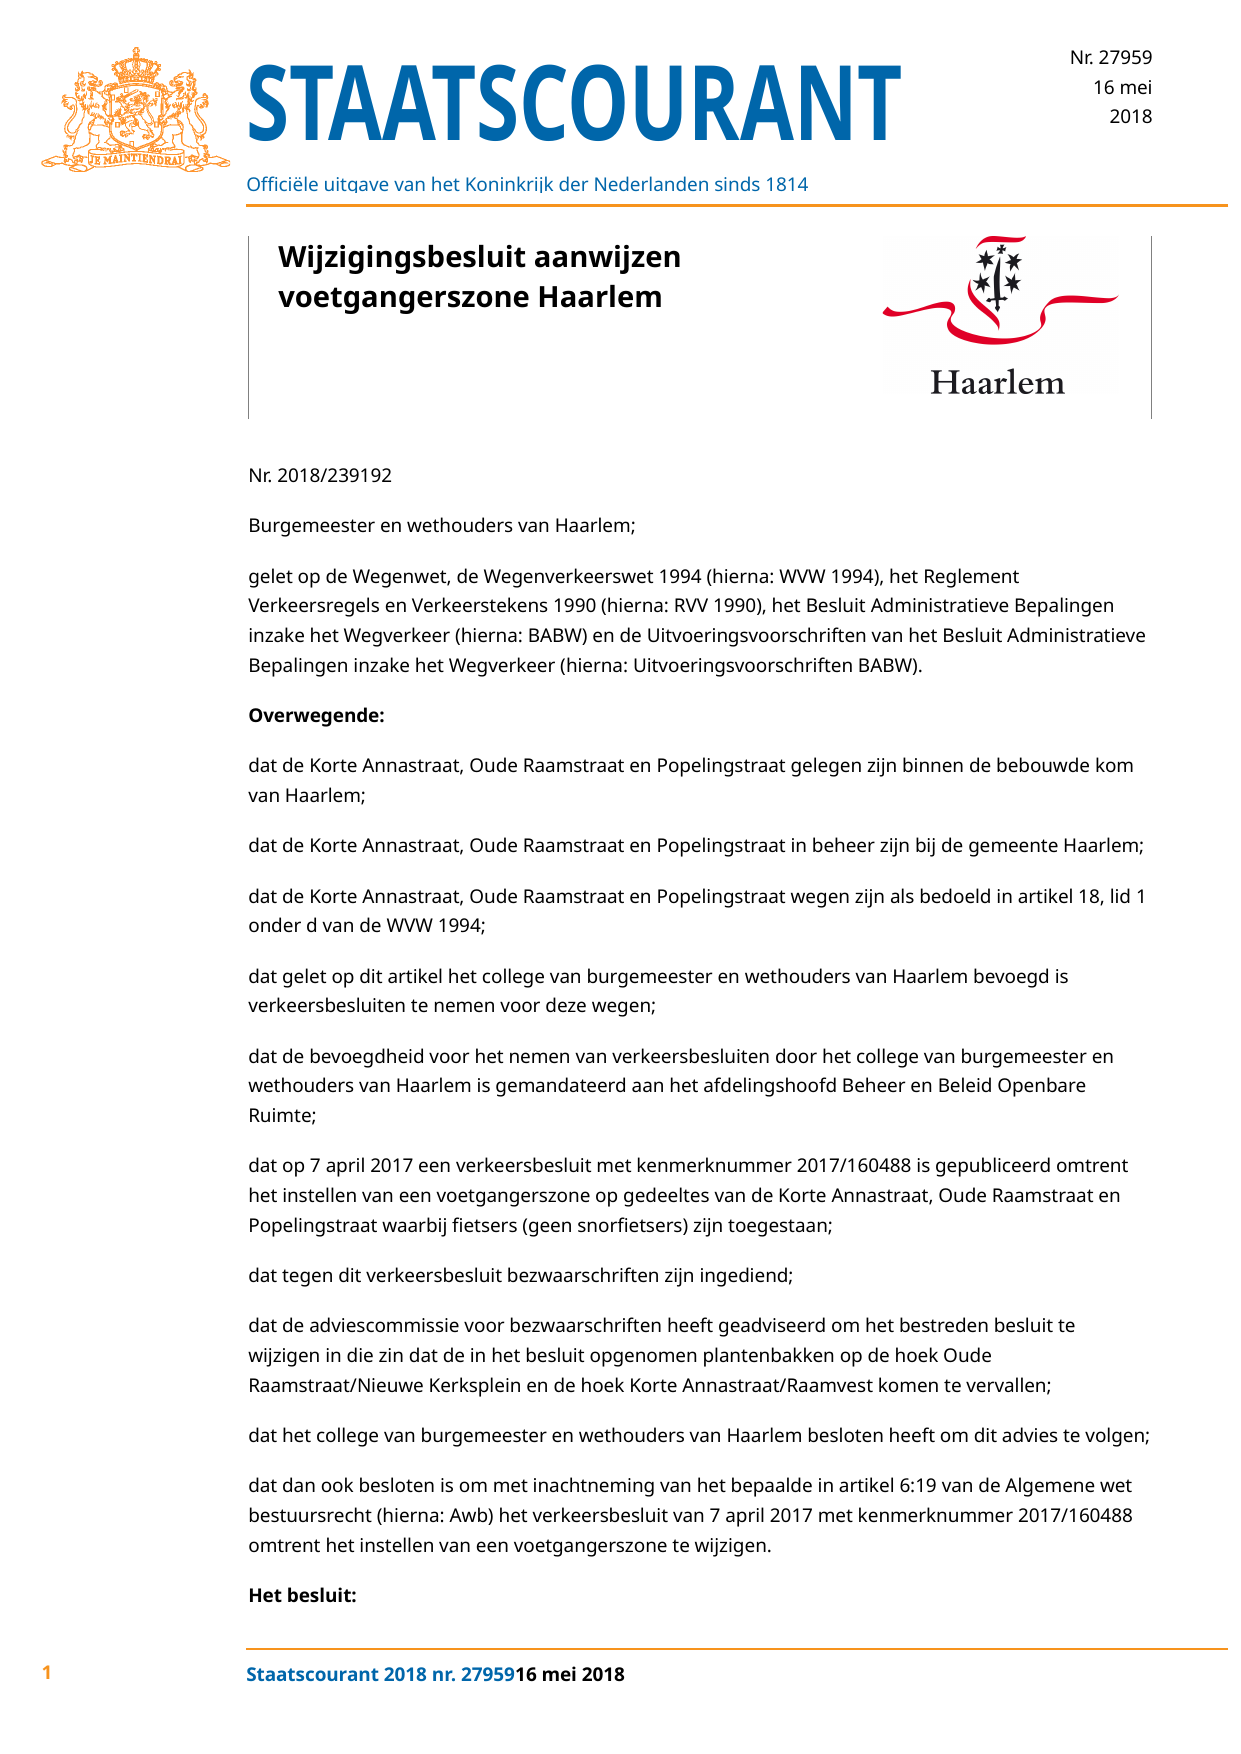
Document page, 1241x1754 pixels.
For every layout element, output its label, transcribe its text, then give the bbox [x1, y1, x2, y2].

text dat de bevoegdheid voor het nemen van verkeersbesluiten door het college van burgemeester en wethouders van Haarlem is gemandateerd aan het afdelingshoofd Beheer en Beleid Openbare Ruimte; [248, 1043, 1152, 1128]
text dat de adviescommissie voor bezwaarschriften heeft geadviseerd om het bestreden besluit te wijzigen in die zin dat de in het besluit opgenomen plantenbakken op de hoek Oude Raamstraat/Nieuwe Kerksplein en de hoek Korte Annastraat/Raamvest komen te vervallen; [248, 1313, 1152, 1397]
table_header Wijzigingsbesluit aanwijzen voetgangerszone Haarlem [249, 236, 850, 419]
text dat op 7 april 2017 een verkeersbesluit met kenmerknummer 2017/160488 is gepubliceerd omtrent het instellen van een voetgangerszone op gedeeltes van de Korte Annastraat, Oude Raamstraat en Popelingstraat waarbij fietsers (geen snorfietsers) zijn toegestaan; [248, 1153, 1152, 1237]
text dat gelet op dit artikel het college van burgemeester en wethouders van Haarlem bevoegd is verkeersbesluiten te nemen voor deze wegen; [248, 963, 1152, 1018]
text dat dan ook besloten is om met inachtneming van het bepaalde in artikel 6:19 van de Algemene wet bestuursrecht (hierna: Awb) het verkeersbesluit van 7 april 2017 met kenmerknummer 2017/160488 omtrent het instellen van een voetgangerszone te wijzigen. [248, 1473, 1152, 1557]
text dat het college van burgemeester en wethouders van Haarlem besloten heeft om dit advies te volgen; [248, 1422, 1152, 1448]
text Het besluit: [248, 1582, 1152, 1608]
text gelet op de Wegenwet, de Wegenverkeerswet 1994 (hierna: WVW 1994), het Reglement Verkeersregels en Verkeerstekens 1990 (hierna: RVV 1990), het Besluit Administratieve Bepalingen inzake het Wegverkeer (hierna: BABW) en de Uitvoeringsvoorschriften van het Besluit Administratieve Bepalingen inzake het Wegverkeer (hierna: Uitvoeringsvoorschriften BABW). [248, 563, 1152, 677]
text dat de Korte Annastraat, Oude Raamstraat en Popelingstraat in beheer zijn bij de gemeente Haarlem; [248, 833, 1152, 858]
text dat tegen dit verkeersbesluit bezwaarschriften zijn ingediend; [248, 1262, 1152, 1288]
text Burgemeester en wethouders van Haarlem; [248, 513, 1152, 538]
text dat de Korte Annastraat, Oude Raamstraat en Popelingstraat wegen zijn als bedoeld in artikel 18, lid 1 onder d van de WVW 1994; [248, 883, 1152, 938]
text Nr. 2018/239192 [248, 462, 1152, 488]
picture [882, 236, 1119, 394]
text Overwegende: [248, 702, 1152, 728]
picture [41, 47, 231, 172]
table_header [850, 236, 1151, 419]
text dat de Korte Annastraat, Oude Raamstraat en Popelingstraat gelegen zijn binnen de bebouwde kom van Haarlem; [248, 753, 1152, 808]
